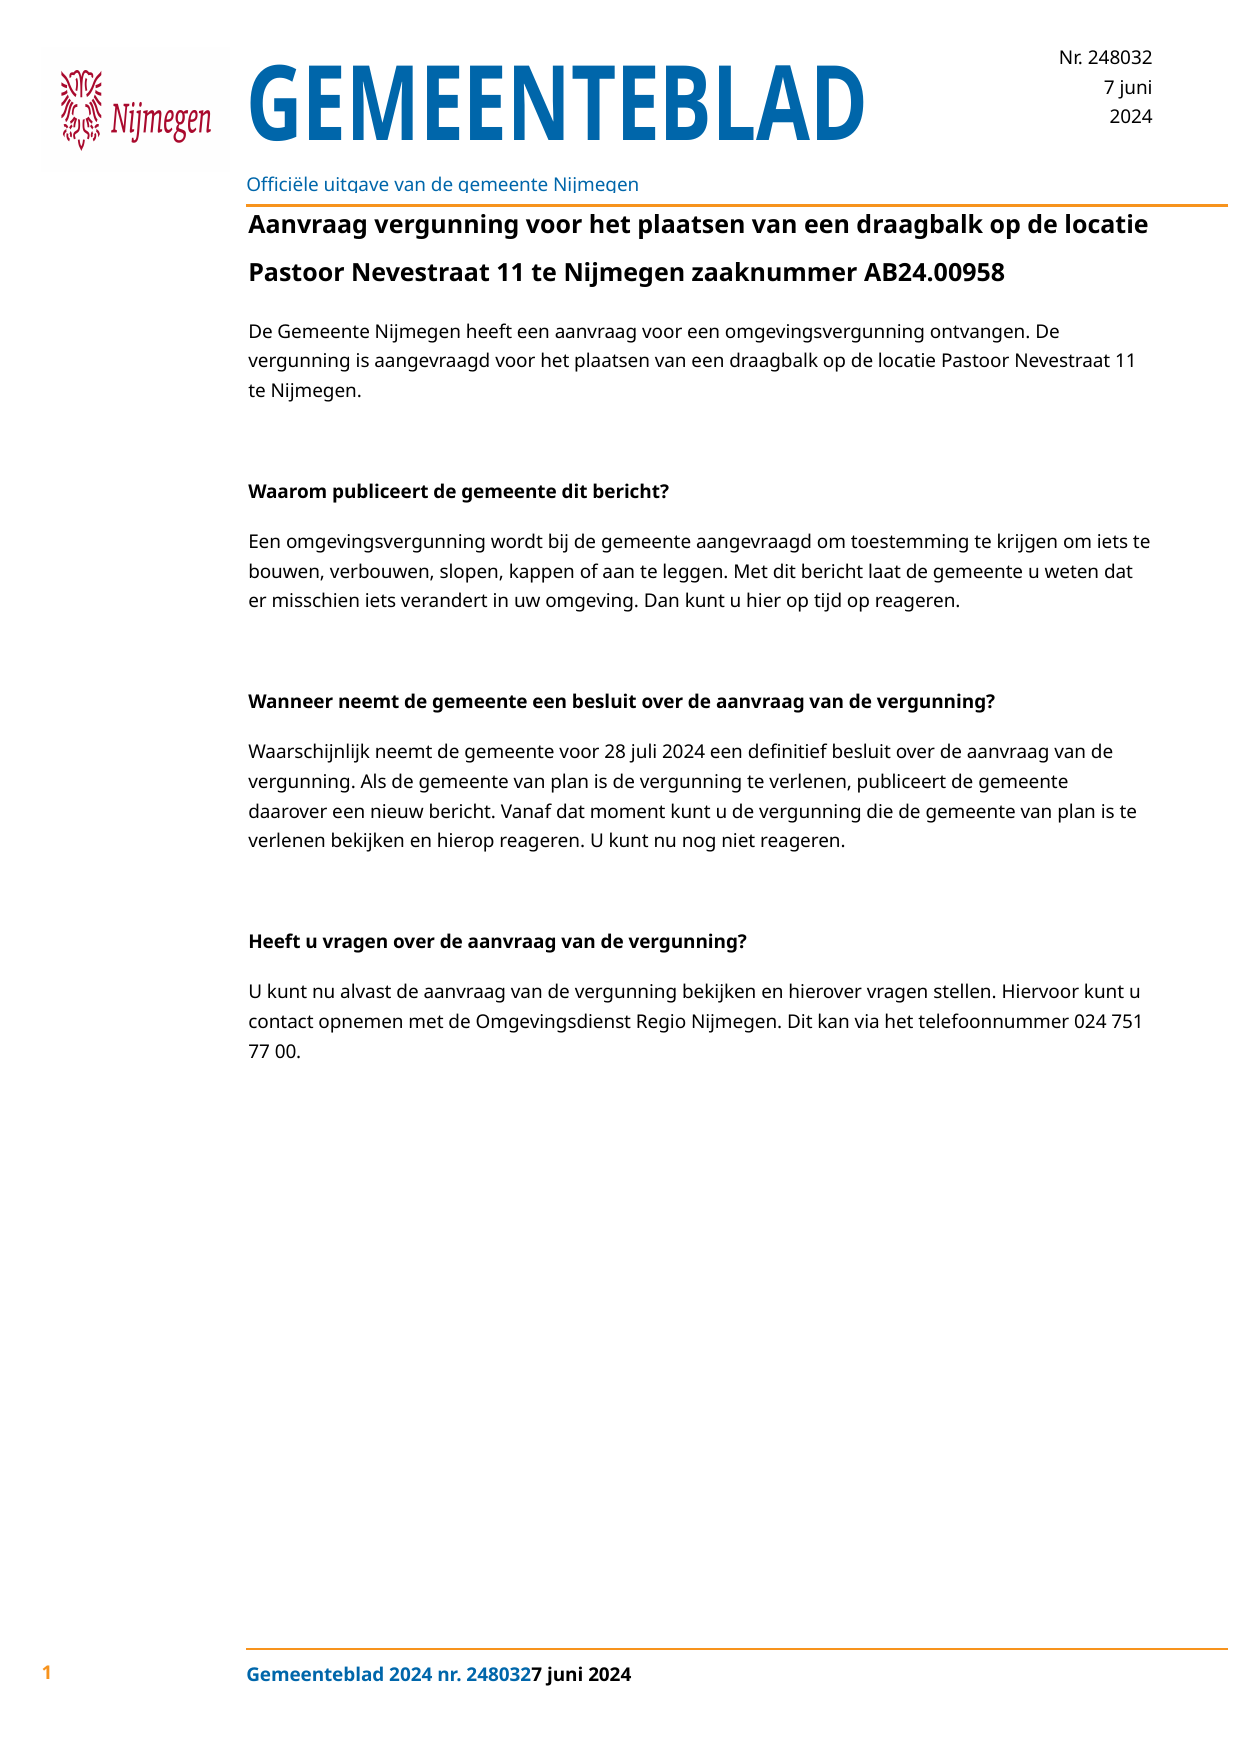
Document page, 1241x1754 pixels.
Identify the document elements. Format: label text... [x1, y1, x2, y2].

text Wanneer neemt de gemeente een besluit over de aanvraag van de vergunning? [248, 688, 1152, 714]
text Waarom publiceert de gemeente dit bericht? [248, 478, 1152, 504]
text Waarschijnlijk neemt de gemeente voor 28 juli 2024 een definitief besluit over de aanvraag van de vergunning. Als de gemeente van plan is de vergunning te verlenen, publiceert de gemeente daarover een nieuw bericht. Vanaf dat moment kunt u de vergunning die de gemeente van plan is te verlenen bekijken en hierop reageren. U kunt nu nog niet reageren. [248, 739, 1152, 853]
text Heeft u vragen over de aanvraag van de vergunning? [248, 928, 1152, 954]
text De Gemeente Nijmegen heeft een aanvraag voor een omgevingsvergunning ontvangen. De vergunning is aangevraagd voor het plaatsen van een draagbalk op de locatie Pastoor Nevestraat 11 te Nijmegen. [248, 318, 1152, 403]
text Een omgevingsvergunning wordt bij de gemeente aangevraagd om toestemming te krijgen om iets te bouwen, verbouwen, slopen, kappen of aan te leggen. Met dit bericht laat de gemeente u weten dat er misschien iets verandert in uw omgeving. Dan kunt u hier op tijd op reageren. [248, 528, 1152, 613]
picture [41, 47, 231, 172]
text Aanvraag vergunning voor het plaatsen van een draagbalk op de locatie Pastoor Nevestraat 11 te Nijmegen zaaknummer AB24.00958 [248, 207, 1152, 288]
text U kunt nu alvast de aanvraag van de vergunning bekijken en hierover vragen stellen. Hiervoor kunt u contact opnemen met de Omgevingsdienst Regio Nijmegen. Dit kan via het telefoonnummer 024 751 77 00. [248, 979, 1152, 1064]
